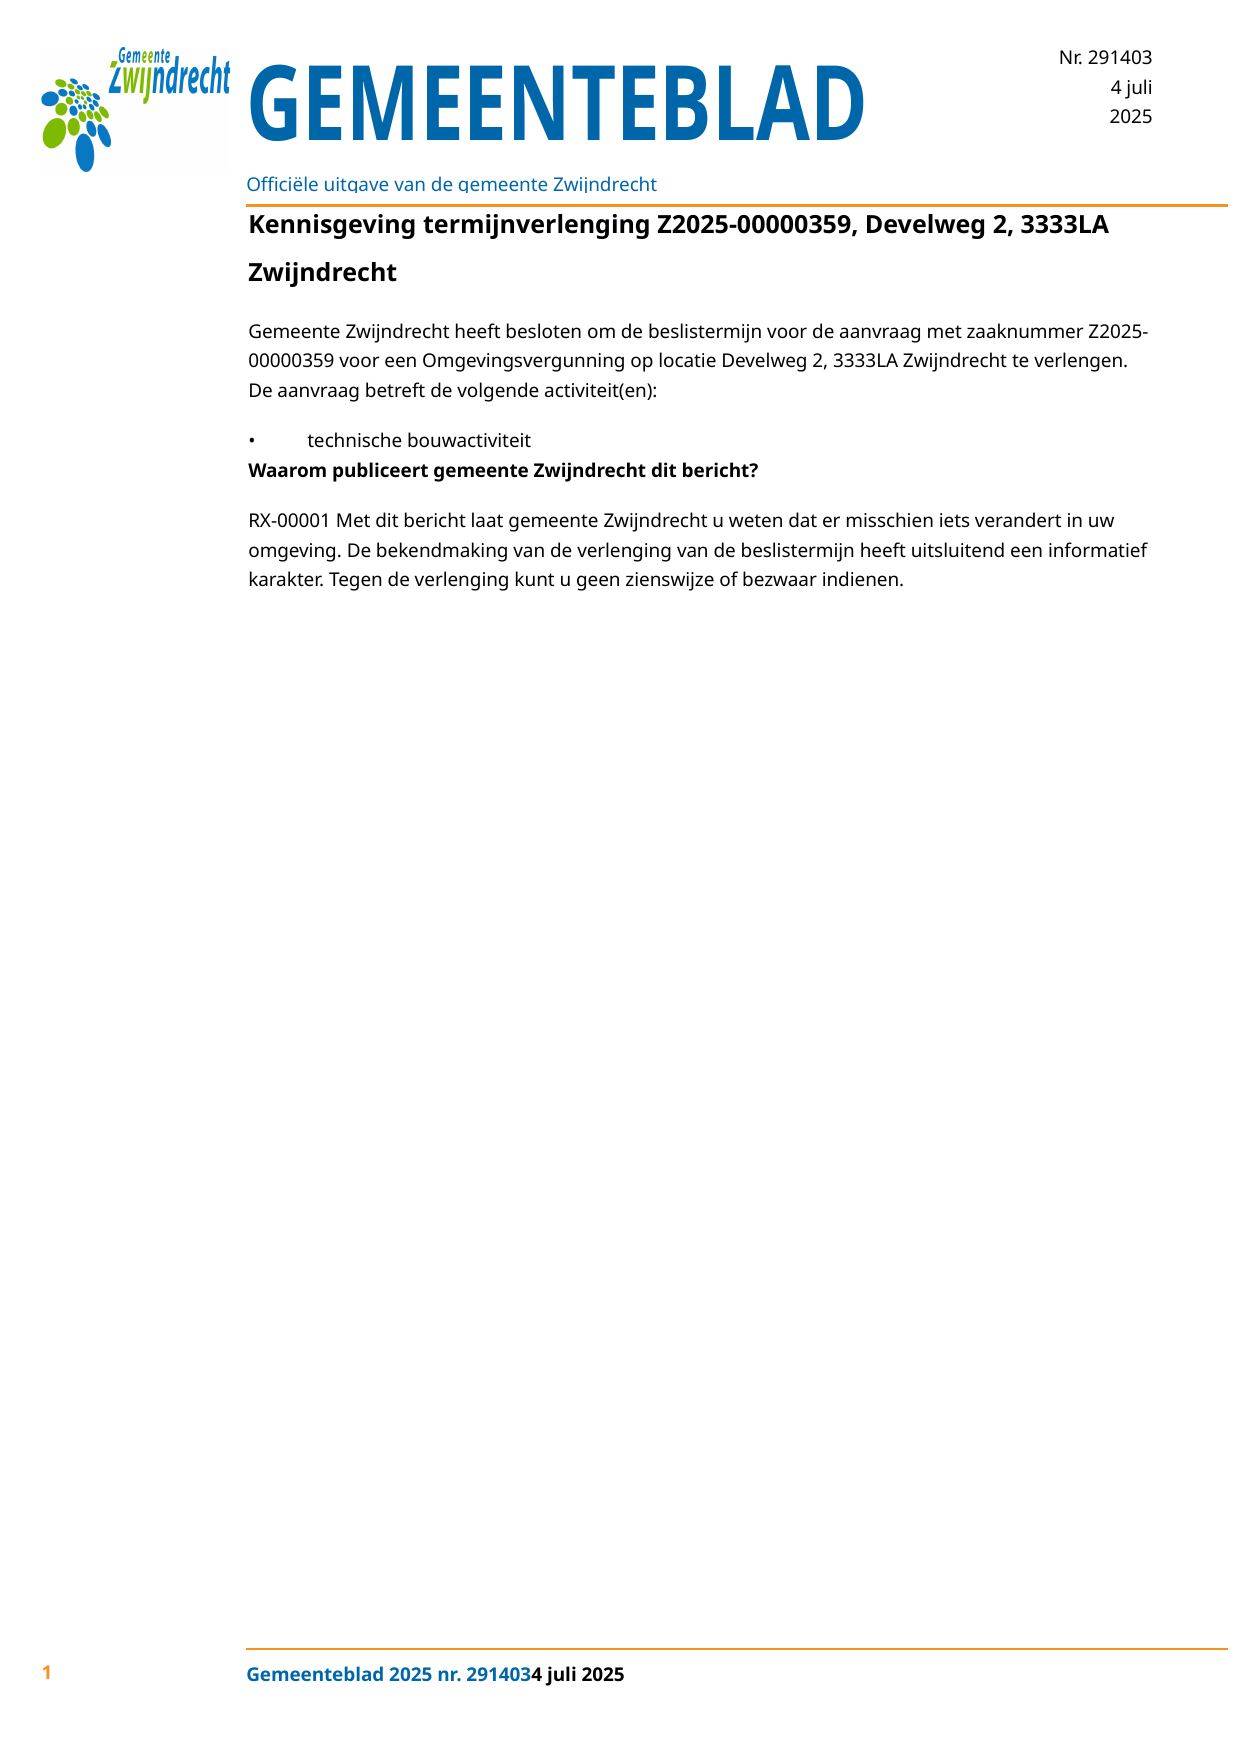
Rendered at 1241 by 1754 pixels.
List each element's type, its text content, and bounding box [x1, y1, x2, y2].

list technische bouwactiviteit [248, 427, 1152, 453]
text RX-00001 Met dit bericht laat gemeente Zwijndrecht u weten dat er misschien iets verandert in uw omgeving. De bekendmaking van de verlenging van de beslistermijn heeft uitsluitend een informatief karakter. Tegen de verlenging kunt u geen zienswijze of bezwaar indienen. [248, 507, 1152, 592]
text Kennisgeving termijnverlenging Z2025-00000359, Develweg 2, 3333LA Zwijndrecht [248, 207, 1152, 288]
text Gemeente Zwijndrecht heeft besloten om de beslistermijn voor de aanvraag met zaaknummer Z2025-00000359 voor een Omgevingsvergunning op locatie Develweg 2, 3333LA Zwijndrecht te verlengen. De aanvraag betreft de volgende activiteit(en): [248, 318, 1152, 403]
text Waarom publiceert gemeente Zwijndrecht dit bericht? [248, 457, 1152, 483]
picture [41, 47, 231, 172]
